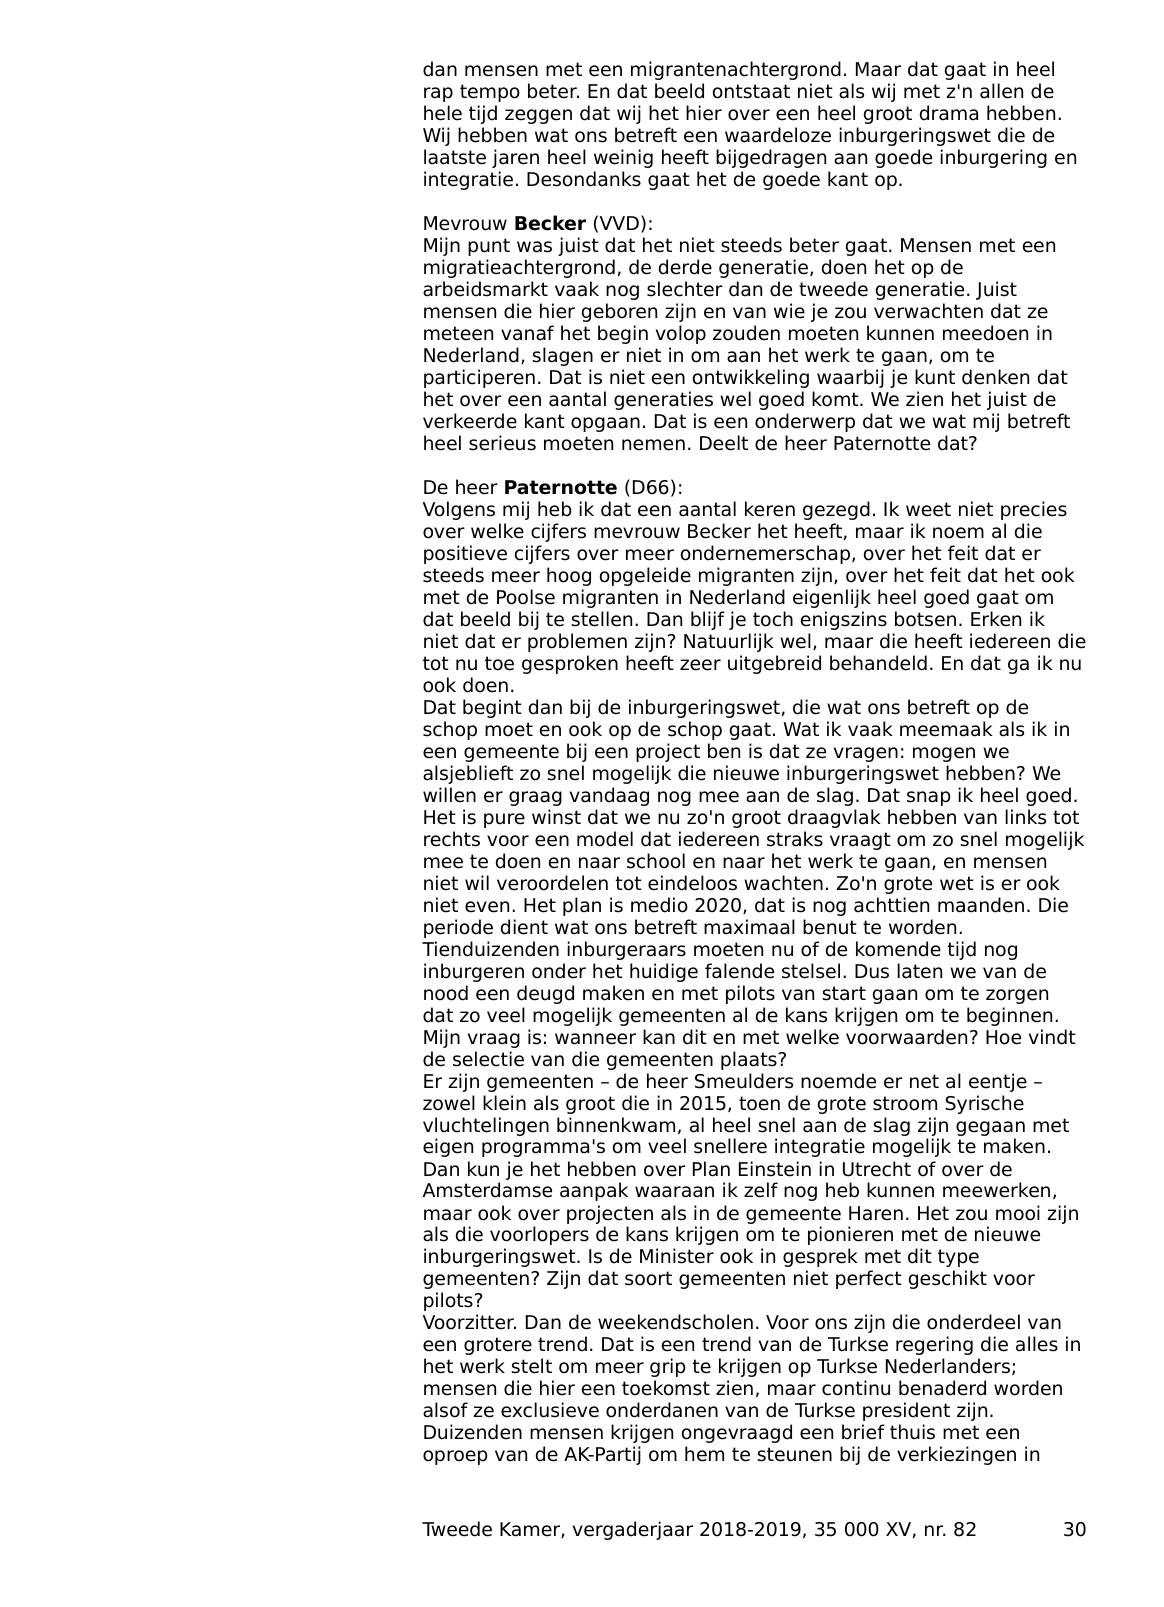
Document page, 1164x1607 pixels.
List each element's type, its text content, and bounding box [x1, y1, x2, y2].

text Dat begint dan bij de inburgeringswet, die wat ons betreft op de schop moet en ook op de schop gaat. Wat ik vaak meemaak als ik in een gemeente bij een project ben is dat ze vragen: mogen we alsjeblieft zo snel mogelijk die nieuwe inburgeringswet hebben? We willen er graag vandaag nog mee aan de slag. Dat snap ik heel goed. Het is pure winst dat we nu zo'n groot draagvlak hebben van links tot rechts voor een model dat iedereen straks vraagt om zo snel mogelijk mee te doen en naar school en naar het werk te gaan, en mensen niet wil veroordelen tot eindeloos wachten. Zo'n grote wet is er ook niet even. Het plan is medio 2020, dat is nog achttien maanden. Die periode dient wat ons betreft maximaal benut te worden. Tienduizenden inburgeraars moeten nu of de komende tijd nog inburgeren onder het huidige falende stelsel. Dus laten we van de nood een deugd maken en met pilots van start gaan om te zorgen dat zo veel mogelijk gemeenten al de kans krijgen om te beginnen. Mijn vraag is: wanneer kan dit en met welke voorwaarden? Hoe vindt de selectie van die gemeenten plaats? [422, 697, 1087, 1071]
text Er zijn gemeenten – de heer Smeulders noemde er net al eentje – zowel klein als groot die in 2015, toen de grote stroom Syrische vluchtelingen binnenkwam, al heel snel aan de slag zijn gegaan met eigen programma's om veel snellere integratie mogelijk te maken. Dan kun je het hebben over Plan Einstein in Utrecht of over de Amsterdamse aanpak waaraan ik zelf nog heb kunnen meewerken, maar ook over projecten als in de gemeente Haren. Het zou mooi zijn als die voorlopers de kans krijgen om te pionieren met de nieuwe inburgeringswet. Is de Minister ook in gesprek met dit type gemeenten? Zijn dat soort gemeenten niet perfect geschikt voor pilots? [422, 1071, 1087, 1312]
text De heer Paternotte (D66): [422, 477, 1087, 499]
text Wij hebben wat ons betreft een waardeloze inburgeringswet die de laatste jaren heel weinig heeft bijgedragen aan goede inburgering en integratie. Desondanks gaat het de goede kant op. [422, 125, 1087, 191]
text dan mensen met een migrantenachtergrond. Maar dat gaat in heel rap tempo beter. En dat beeld ontstaat niet als wij met z'n allen de hele tijd zeggen dat wij het hier over een heel groot drama hebben. [422, 59, 1087, 125]
text Volgens mij heb ik dat een aantal keren gezegd. Ik weet niet precies over welke cijfers mevrouw Becker het heeft, maar ik noem al die positieve cijfers over meer ondernemerschap, over het feit dat er steeds meer hoog opgeleide migranten zijn, over het feit dat het ook met de Poolse migranten in Nederland eigenlijk heel goed gaat om dat beeld bij te stellen. Dan blijf je toch enigszins botsen. Erken ik niet dat er problemen zijn? Natuurlijk wel, maar die heeft iedereen die tot nu toe gesproken heeft zeer uitgebreid behandeld. En dat ga ik nu ook doen. [422, 499, 1087, 697]
text Mevrouw Becker (VVD): [422, 213, 1087, 235]
text Mijn punt was juist dat het niet steeds beter gaat. Mensen met een migratieachtergrond, de derde generatie, doen het op de arbeidsmarkt vaak nog slechter dan de tweede generatie. Juist mensen die hier geboren zijn en van wie je zou verwachten dat ze meteen vanaf het begin volop zouden moeten kunnen meedoen in Nederland, slagen er niet in om aan het werk te gaan, om te participeren. Dat is niet een ontwikkeling waarbij je kunt denken dat het over een aantal generaties wel goed komt. We zien het juist de verkeerde kant opgaan. Dat is een onderwerp dat we wat mij betreft heel serieus moeten nemen. Deelt de heer Paternotte dat? [422, 235, 1087, 455]
text Voorzitter. Dan de weekendscholen. Voor ons zijn die onderdeel van een grotere trend. Dat is een trend van de Turkse regering die alles in het werk stelt om meer grip te krijgen op Turkse Nederlanders; mensen die hier een toekomst zien, maar continu benaderd worden alsof ze exclusieve onderdanen van de Turkse president zijn. Duizenden mensen krijgen ongevraagd een brief thuis met een oproep van de AK-Partij om hem te steunen bij de verkiezingen in [422, 1312, 1087, 1466]
